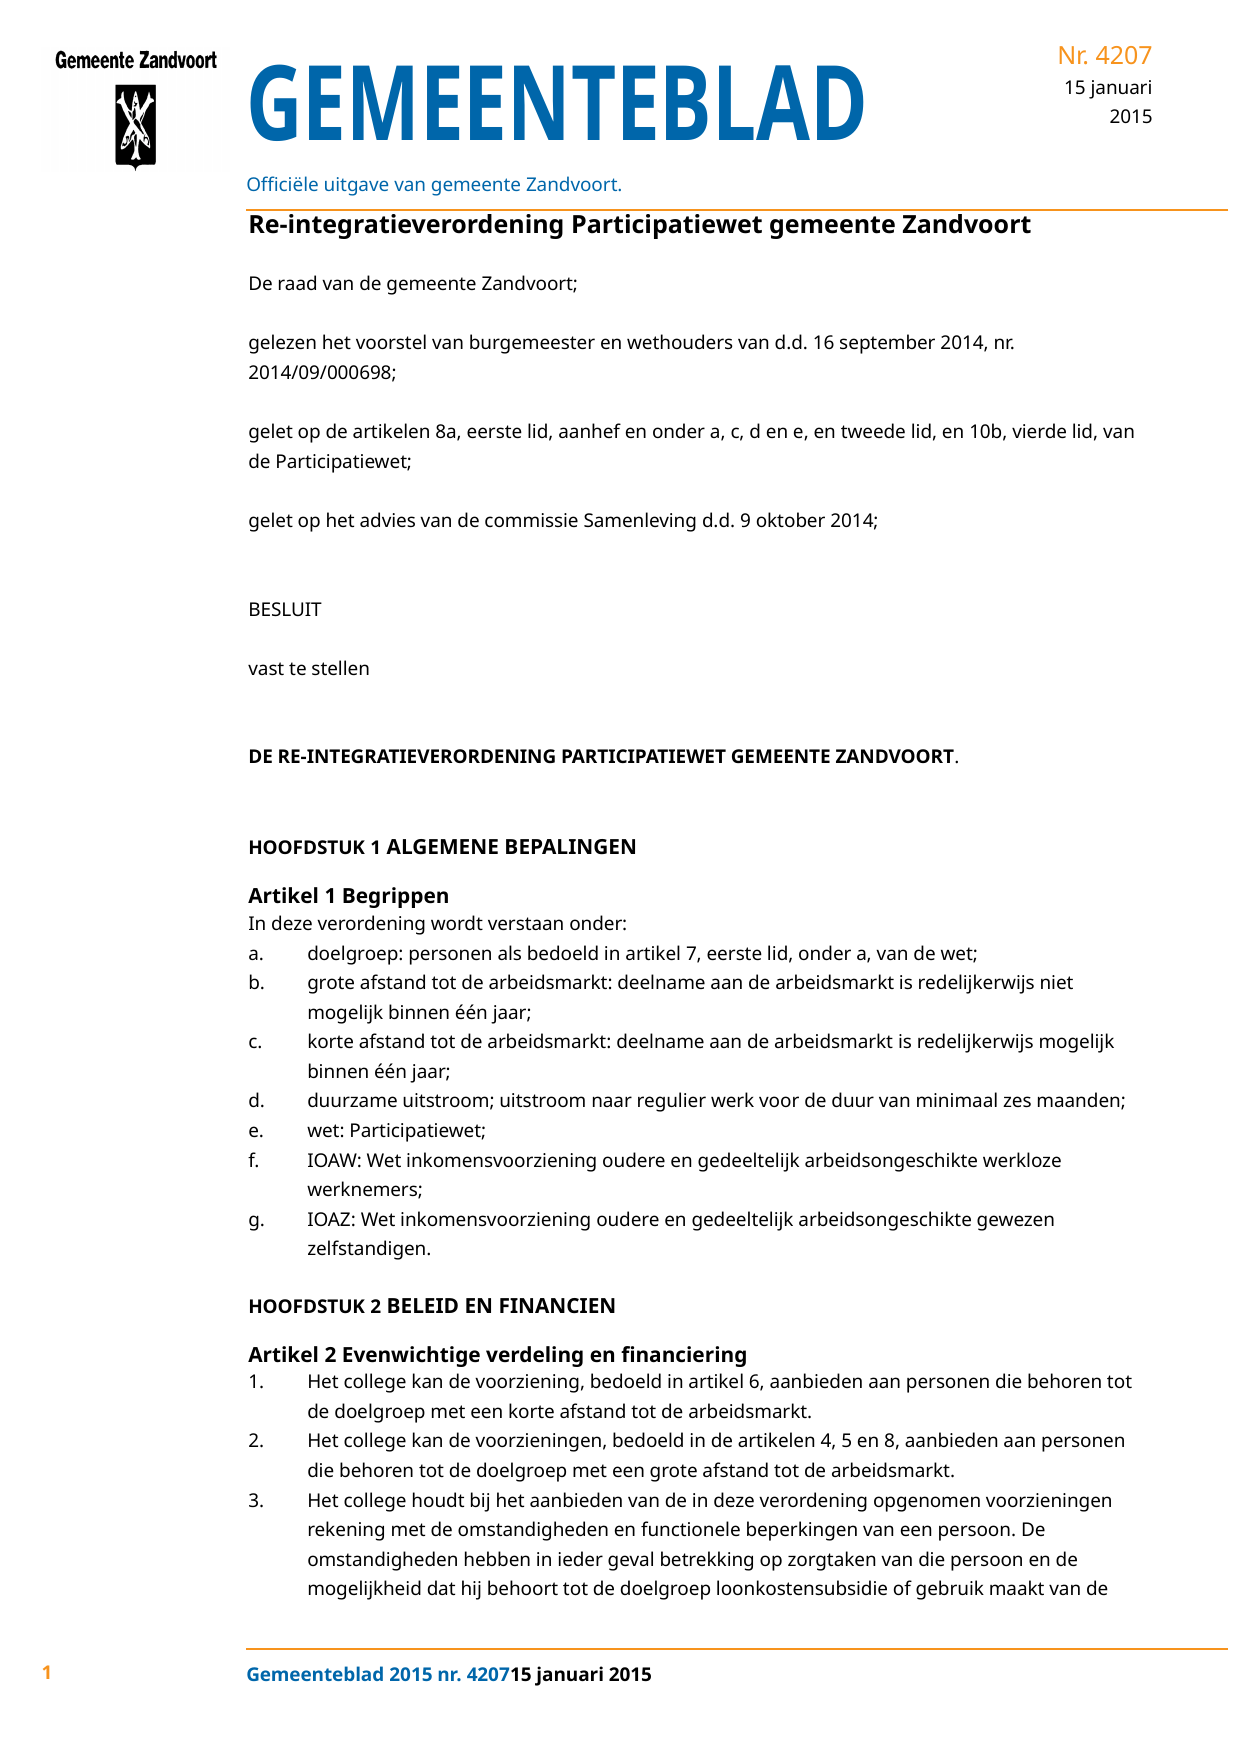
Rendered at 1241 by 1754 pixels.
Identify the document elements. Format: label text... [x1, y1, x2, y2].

text In deze verordening wordt verstaan onder: [248, 910, 1152, 936]
text gelet op de artikelen 8a, eerste lid, aanhef en onder a, c, d en e, en tweede lid, en 10b, vierde lid, van de Participatiewet; [248, 418, 1152, 473]
list IOAZ: Wet inkomensvoorziening oudere en gedeeltelijk arbeidsongeschikte gewezen zelfstandigen. [248, 1206, 1152, 1261]
list wet: Participatiewet; [248, 1117, 1152, 1143]
text De raad van de gemeente Zandvoort; [248, 270, 1152, 296]
list Het college houdt bij het aanbieden van de in deze verordening opgenomen voorzieningen rekening met de omstandigheden en functionele beperkingen van een persoon. De omstandigheden hebben in ieder geval betrekking op zorgtaken van die persoon en de mogelijkheid dat hij behoort tot de doelgroep loonkostensubsidie of gebruik maakt van de [248, 1487, 1152, 1601]
text gelezen het voorstel van burgemeester en wethouders van d.d. 16 september 2014, nr. 2014/09/000698; [248, 329, 1152, 385]
list grote afstand tot de arbeidsmarkt: deelname aan de arbeidsmarkt is redelijkerwijs niet mogelijk binnen één jaar; [248, 969, 1152, 1024]
picture [41, 47, 231, 172]
text Re-integratieverordening Participatiewet gemeente Zandvoort [248, 211, 1152, 241]
text BESLUIT [248, 596, 1152, 621]
text DE RE-INTEGRATIEVERORDENING PARTICIPATIEWET GEMEENTE ZANDVOORT. [248, 744, 1152, 769]
text Artikel 1 Begrippen [248, 882, 1152, 910]
text HOOFDSTUK 2 BELEID EN FINANCIEN [248, 1291, 1152, 1319]
list Het college kan de voorziening, bedoeld in artikel 6, aanbieden aan personen die behoren tot de doelgroep met een korte afstand tot de arbeidsmarkt. [248, 1368, 1152, 1424]
text Artikel 2 Evenwichtige verdeling en financiering [248, 1340, 1152, 1368]
text vast te stellen [248, 655, 1152, 681]
text HOOFDSTUK 1 ALGEMENE BEPALINGEN [248, 832, 1152, 861]
list duurzame uitstroom; uitstroom naar regulier werk voor de duur van minimaal zes maanden; [248, 1088, 1152, 1113]
list korte afstand tot de arbeidsmarkt: deelname aan de arbeidsmarkt is redelijkerwijs mogelijk binnen één jaar; [248, 1028, 1152, 1084]
list Het college kan de voorzieningen, bedoeld in de artikelen 4, 5 en 8, aanbieden aan personen die behoren tot de doelgroep met een grote afstand tot de arbeidsmarkt. [248, 1428, 1152, 1483]
list IOAW: Wet inkomensvoorziening oudere en gedeeltelijk arbeidsongeschikte werkloze werknemers; [248, 1147, 1152, 1202]
list doelgroep: personen als bedoeld in artikel 7, eerste lid, onder a, van de wet; [248, 940, 1152, 965]
text gelet op het advies van de commissie Samenleving d.d. 9 oktober 2014; [248, 507, 1152, 533]
